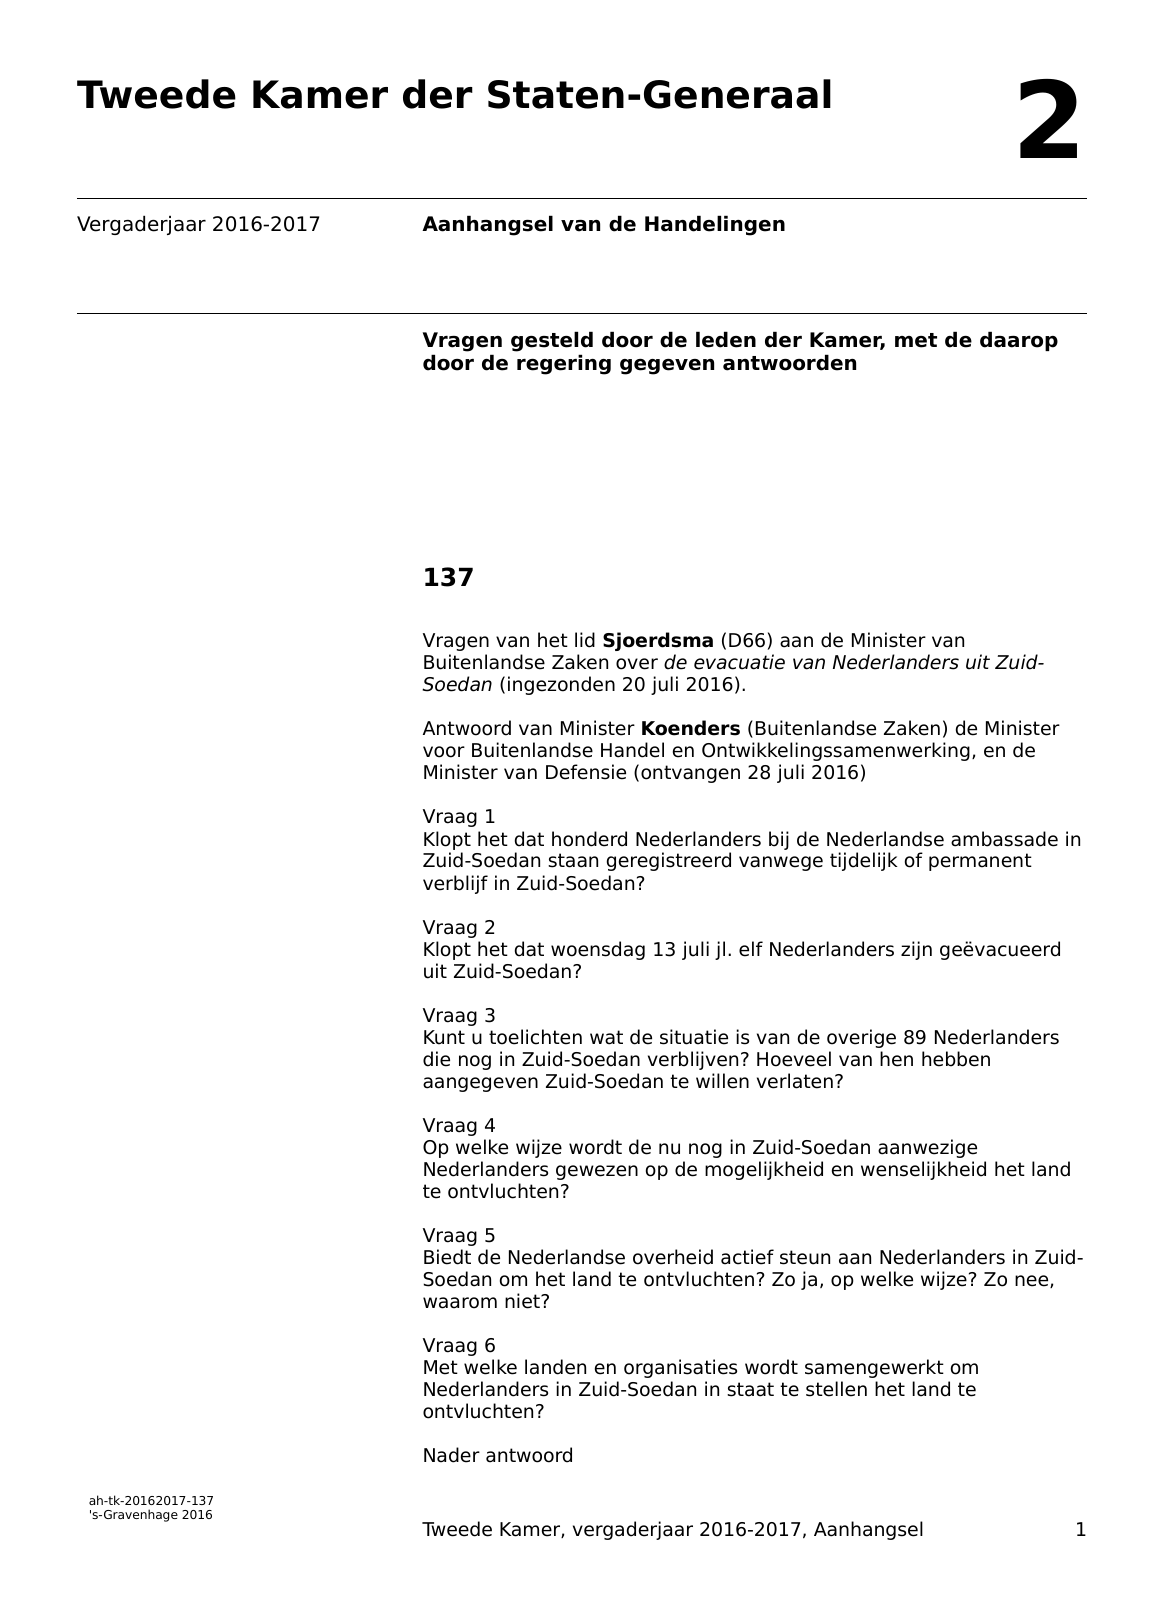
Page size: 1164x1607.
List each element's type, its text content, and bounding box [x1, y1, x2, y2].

table_cell Vragen gesteld door de leden der Kamer, met de daarop door de regering gegeven antwoorden [422, 314, 1087, 375]
text Vragen van het lid Sjoerdsma (D66) aan de Minister van Buitenlandse Zaken over de evacuatie van Nederlanders uit Zuid-Soedan (ingezonden 20 juli 2016). [422, 630, 1087, 696]
text Biedt de Nederlandse overheid actief steun aan Nederlanders in Zuid-Soedan om het land te ontvluchten? Zo ja, op welke wijze? Zo nee, waarom niet? [422, 1247, 1087, 1313]
table_header 2 [886, 59, 1087, 198]
table_cell Vergaderjaar 2016-2017 [77, 199, 422, 313]
text ah-tk-20162017-137 [88, 1494, 323, 1508]
text Nader antwoord [422, 1445, 1087, 1467]
table_header Tweede Kamer der Staten-Generaal [77, 59, 886, 198]
text Vraag 3 [422, 1005, 1087, 1027]
text Kunt u toelichten wat de situatie is van de overige 89 Nederlanders die nog in Zuid-Soedan verblijven? Hoeveel van hen hebben aangegeven Zuid-Soedan te willen verlaten? [422, 1027, 1087, 1093]
text Met welke landen en organisaties wordt samengewerkt om Nederlanders in Zuid-Soedan in staat te stellen het land te ontvluchten? [422, 1357, 1087, 1423]
table_cell Aanhangsel van de Handelingen [422, 199, 1087, 313]
table_cell [77, 314, 422, 375]
text Vraag 1 [422, 806, 1087, 828]
text Antwoord van Minister Koenders (Buitenlandse Zaken) de Minister voor Buitenlandse Handel en Ontwikkelingssamenwerking, en de Minister van Defensie (ontvangen 28 juli 2016) [422, 718, 1087, 784]
text Klopt het dat woensdag 13 juli jl. elf Nederlanders zijn geëvacueerd uit Zuid-Soedan? [422, 938, 1087, 982]
text Vraag 4 [422, 1115, 1087, 1137]
text Vraag 2 [422, 917, 1087, 938]
text Klopt het dat honderd Nederlanders bij de Nederlandse ambassade in Zuid-Soedan staan geregistreerd vanwege tijdelijk of permanent verblijf in Zuid-Soedan? [422, 828, 1087, 894]
text 's-Gravenhage 2016 [88, 1508, 323, 1522]
text Op welke wijze wordt de nu nog in Zuid-Soedan aanwezige Nederlanders gewezen op de mogelijkheid en wenselijkheid het land te ontvluchten? [422, 1137, 1087, 1203]
text Vraag 5 [422, 1225, 1087, 1247]
text Vraag 6 [422, 1335, 1087, 1357]
text 137 [422, 563, 1087, 592]
